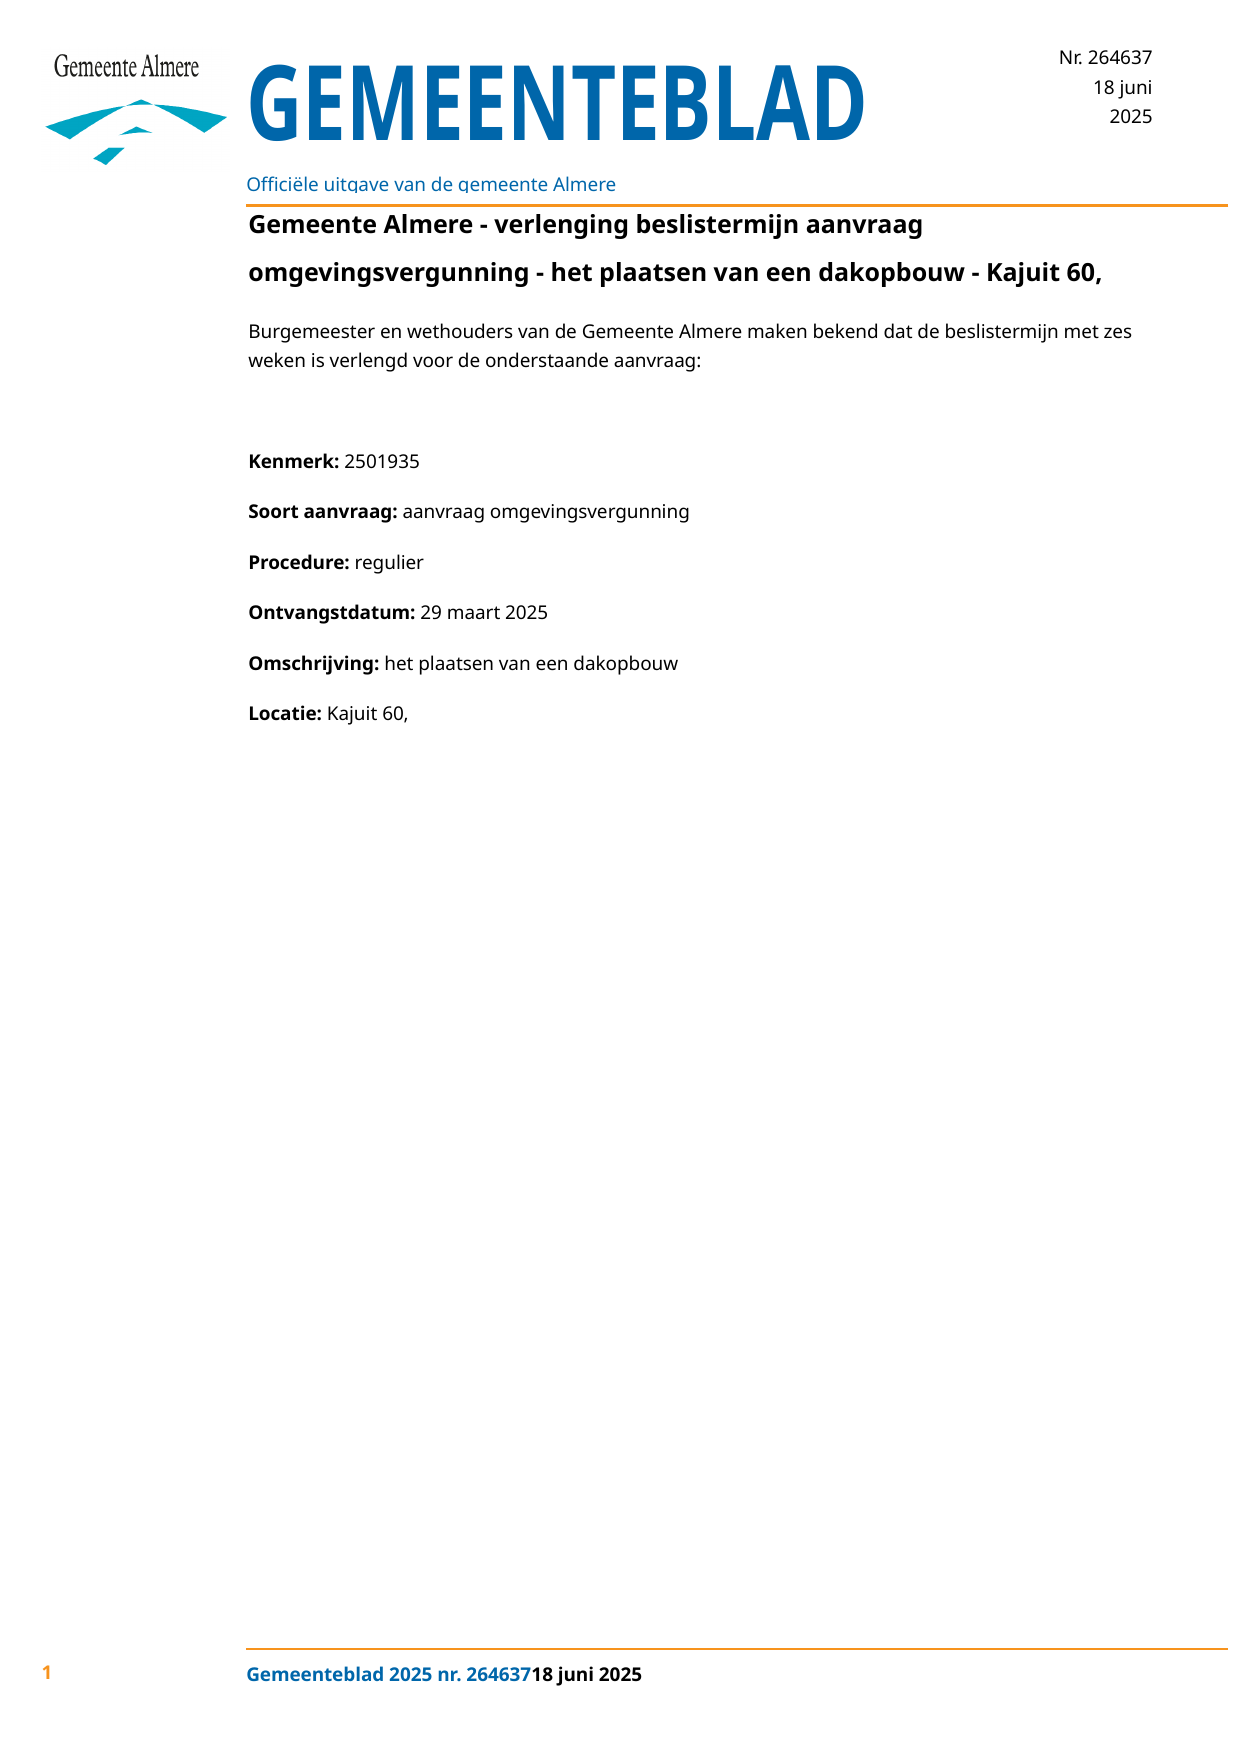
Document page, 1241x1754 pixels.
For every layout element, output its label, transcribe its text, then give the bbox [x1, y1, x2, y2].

text Burgemeester en wethouders van de Gemeente Almere maken bekend dat de beslistermijn met zes weken is verlengd voor de onderstaande aanvraag: [248, 318, 1152, 373]
text Procedure: regulier [248, 549, 1152, 575]
text Kenmerk: 2501935 [248, 448, 1152, 474]
text Ontvangstdatum: 29 maart 2025 [248, 599, 1152, 625]
picture [41, 47, 231, 172]
text Soort aanvraag: aanvraag omgevingsvergunning [248, 499, 1152, 524]
text Locatie: Kajuit 60, [248, 700, 1152, 726]
text Gemeente Almere - verlenging beslistermijn aanvraag omgevingsvergunning - het plaatsen van een dakopbouw - Kajuit 60, [248, 207, 1152, 288]
text Omschrijving: het plaatsen van een dakopbouw [248, 650, 1152, 676]
